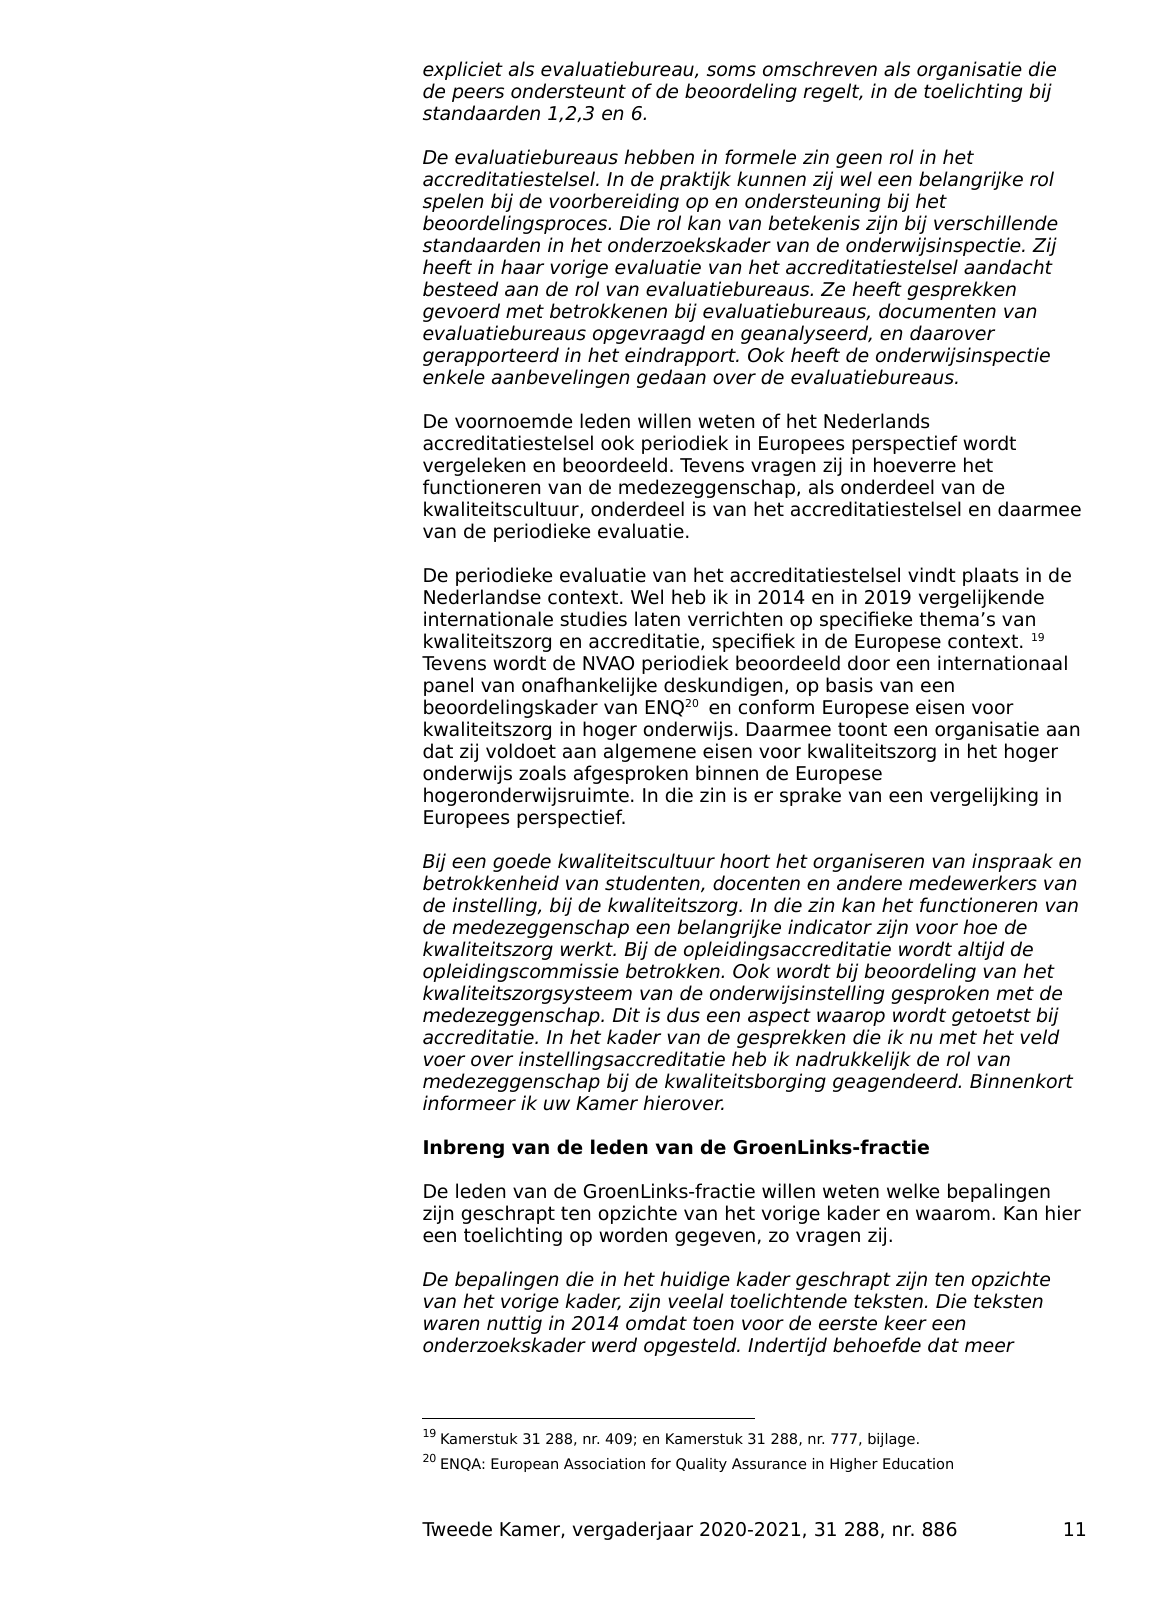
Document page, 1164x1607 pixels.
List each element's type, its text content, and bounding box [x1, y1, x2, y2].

text De periodieke evaluatie van het accreditatiestelsel vindt plaats in de Nederlandse context. Wel heb ik in 2014 en in 2019 vergelijkende internationale studies laten verrichten op specifieke thema’s van kwaliteitszorg en accreditatie, specifiek in de Europese context. Tevens wordt de NVAO periodiek beoordeeld door een internationaal panel van onafhankelijke deskundigen, op basis van een beoordelingskader van ENQ en conform Europese eisen voor kwaliteitszorg in hoger onderwijs. Daarmee toont een organisatie aan dat zij voldoet aan algemene eisen voor kwaliteitszorg in het hoger onderwijs zoals afgesproken binnen de Europese hogeronderwijsruimte. In die zin is er sprake van een vergelijking in Europees perspectief. [422, 565, 1087, 829]
text ENQA: European Association for Quality Assurance in Higher Education [422, 1452, 1087, 1474]
text Bij een goede kwaliteitscultuur hoort het organiseren van inspraak en betrokkenheid van studenten, docenten en andere medewerkers van de instelling, bij de kwaliteitszorg. In die zin kan het functioneren van de medezeggenschap een belangrijke indicator zijn voor hoe de kwaliteitszorg werkt. Bij de opleidingsaccreditatie wordt altijd de opleidingscommissie betrokken. Ook wordt bij beoordeling van het kwaliteitszorgsysteem van de onderwijsinstelling gesproken met de medezeggenschap. Dit is dus een aspect waarop wordt getoetst bij accreditatie. In het kader van de gesprekken die ik nu met het veld voer over instellingsaccreditatie heb ik nadrukkelijk de rol van medezeggenschap bij de kwaliteitsborging geagendeerd. Binnenkort informeer ik uw Kamer hierover. [422, 851, 1087, 1115]
text De leden van de GroenLinks-fractie willen weten welke bepalingen zijn geschrapt ten opzichte van het vorige kader en waarom. Kan hier een toelichting op worden gegeven, zo vragen zij. [422, 1181, 1087, 1247]
text Kamerstuk 31 288, nr. 409; en Kamerstuk 31 288, nr. 777, bijlage. [422, 1427, 1087, 1449]
text expliciet als evaluatiebureau, soms omschreven als organisatie die de peers ondersteunt of de beoordeling regelt, in de toelichting bij standaarden 1,2,3 en 6. [422, 59, 1087, 125]
subtitle Inbreng van de leden van de GroenLinks-fractie [422, 1137, 1087, 1159]
text De bepalingen die in het huidige kader geschrapt zijn ten opzichte van het vorige kader, zijn veelal toelichtende teksten. Die teksten waren nuttig in 2014 omdat toen voor de eerste keer een onderzoekskader werd opgesteld. Indertijd behoefde dat meer [422, 1269, 1087, 1357]
text De voornoemde leden willen weten of het Nederlands accreditatiestelsel ook periodiek in Europees perspectief wordt vergeleken en beoordeeld. Tevens vragen zij in hoeverre het functioneren van de medezeggenschap, als onderdeel van de kwaliteitscultuur, onderdeel is van het accreditatiestelsel en daarmee van de periodieke evaluatie. [422, 411, 1087, 543]
text De evaluatiebureaus hebben in formele zin geen rol in het accreditatiestelsel. In de praktijk kunnen zij wel een belangrijke rol spelen bij de voorbereiding op en ondersteuning bij het beoordelingsproces. Die rol kan van betekenis zijn bij verschillende standaarden in het onderzoekskader van de onderwijsinspectie. Zij heeft in haar vorige evaluatie van het accreditatiestelsel aandacht besteed aan de rol van evaluatiebureaus. Ze heeft gesprekken gevoerd met betrokkenen bij evaluatiebureaus, documenten van evaluatiebureaus opgevraagd en geanalyseerd, en daarover gerapporteerd in het eindrapport. Ook heeft de onderwijsinspectie enkele aanbevelingen gedaan over de evaluatiebureaus. [422, 147, 1087, 389]
